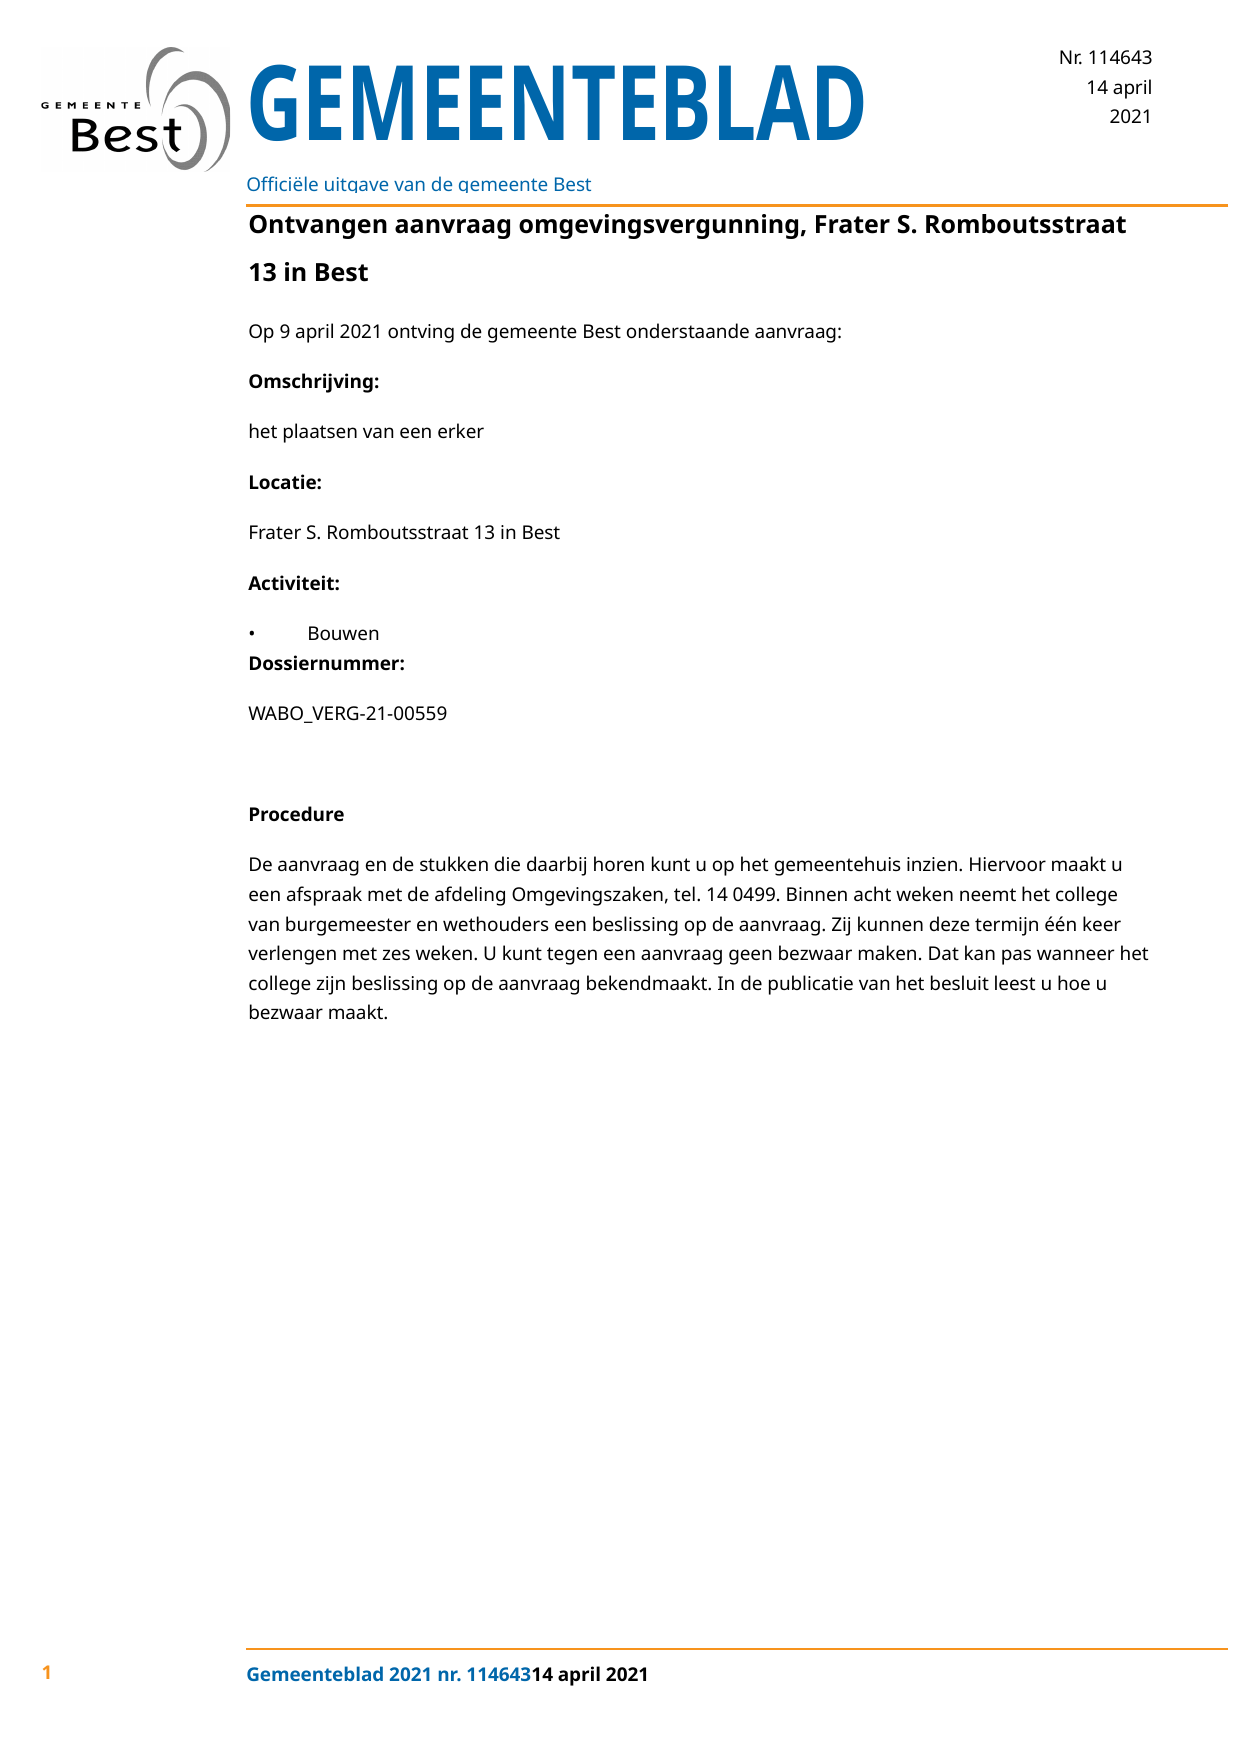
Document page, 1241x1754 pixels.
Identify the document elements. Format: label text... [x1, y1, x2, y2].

text De aanvraag en de stukken die daarbij horen kunt u op het gemeentehuis inzien. Hiervoor maakt u een afspraak met de afdeling Omgevingszaken, tel. 14 0499. Binnen acht weken neemt het college van burgemeester en wethouders een beslissing op de aanvraag. Zij kunnen deze termijn één keer verlengen met zes weken. U kunt tegen een aanvraag geen bezwaar maken. Dat kan pas wanneer het college zijn beslissing op de aanvraag bekendmaakt. In de publicatie van het besluit leest u hoe u bezwaar maakt. [248, 852, 1152, 1025]
text Procedure [248, 801, 1152, 827]
text Ontvangen aanvraag omgevingsvergunning, Frater S. Romboutsstraat 13 in Best [248, 207, 1152, 288]
text Op 9 april 2021 ontving de gemeente Best onderstaande aanvraag: [248, 318, 1152, 344]
text Omschrijving: [248, 368, 1152, 394]
text het plaatsen van een erker [248, 419, 1152, 444]
text Dossiernummer: [248, 650, 1152, 676]
text Locatie: [248, 469, 1152, 495]
list Bouwen [248, 620, 1152, 646]
text Frater S. Romboutsstraat 13 in Best [248, 519, 1152, 545]
text WABO_VERG-21-00559 [248, 700, 1152, 726]
picture [41, 47, 231, 172]
text Activiteit: [248, 570, 1152, 596]
